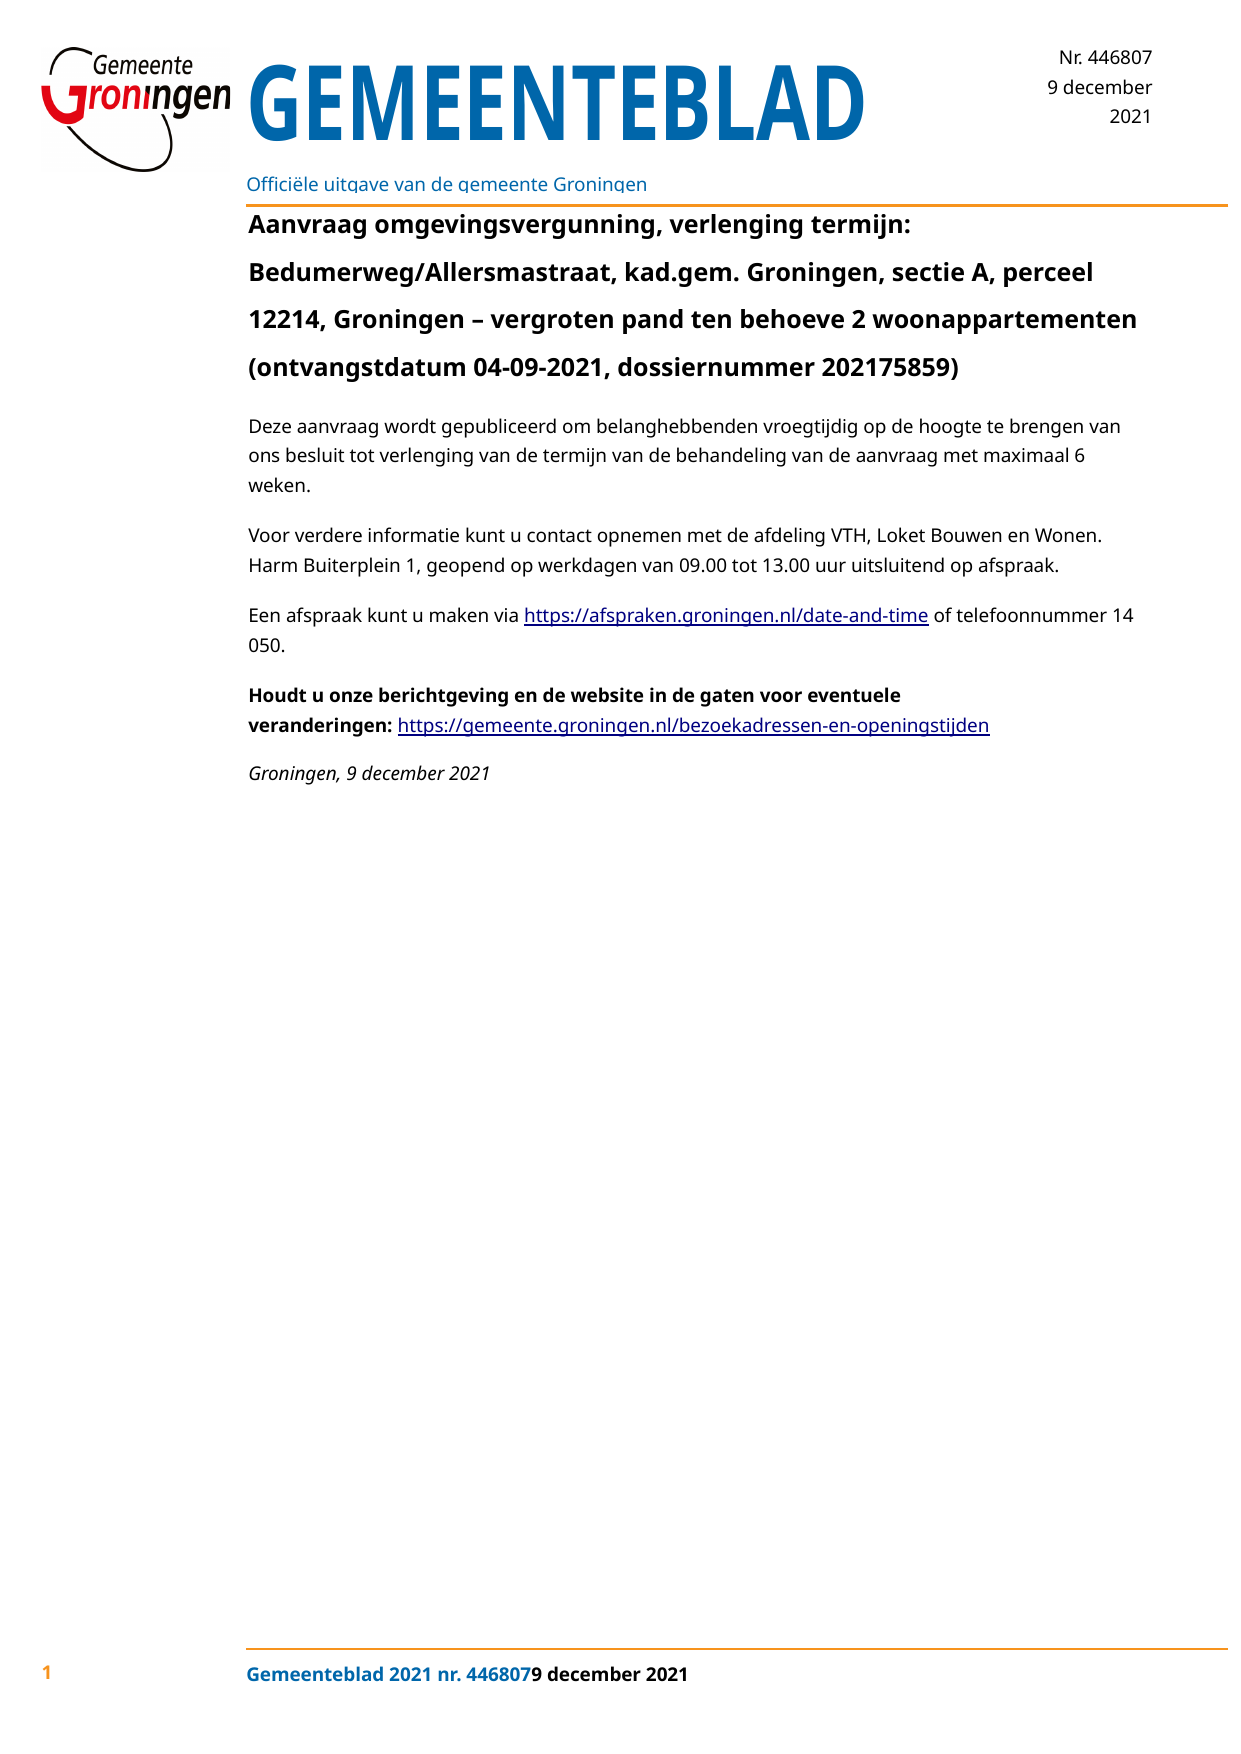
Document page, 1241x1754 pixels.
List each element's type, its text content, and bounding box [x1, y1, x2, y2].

text Aanvraag omgevingsvergunning, verlenging termijn: Bedumerweg/Allersmastraat, kad.gem. Groningen, sectie A, perceel 12214, Groningen – vergroten pand ten behoeve 2 woonappartementen (ontvangstdatum 04-09-2021, dossiernummer 202175859) [248, 207, 1152, 384]
text Voor verdere informatie kunt u contact opnemen met de afdeling VTH, Loket Bouwen en Wonen. Harm Buiterplein 1, geopend op werkdagen van 09.00 tot 13.00 uur uitsluitend op afspraak. [248, 523, 1152, 578]
text Groningen, 9 december 2021 [248, 760, 1152, 786]
text Deze aanvraag wordt gepubliceerd om belanghebbenden vroegtijdig op de hoogte te brengen van ons besluit tot verlenging van de termijn van de behandeling van de aanvraag met maximaal 6 weken. [248, 413, 1152, 498]
text Houdt u onze berichtgeving en de website in de gaten voor eventuele veranderingen: https://gemeente.groningen.nl/bezoekadressen-en-openingstijden [248, 683, 1152, 738]
text Een afspraak kunt u maken via https://afspraken.groningen.nl/date-and-time of telefoonnummer 14 050. [248, 603, 1152, 658]
picture [41, 47, 231, 172]
